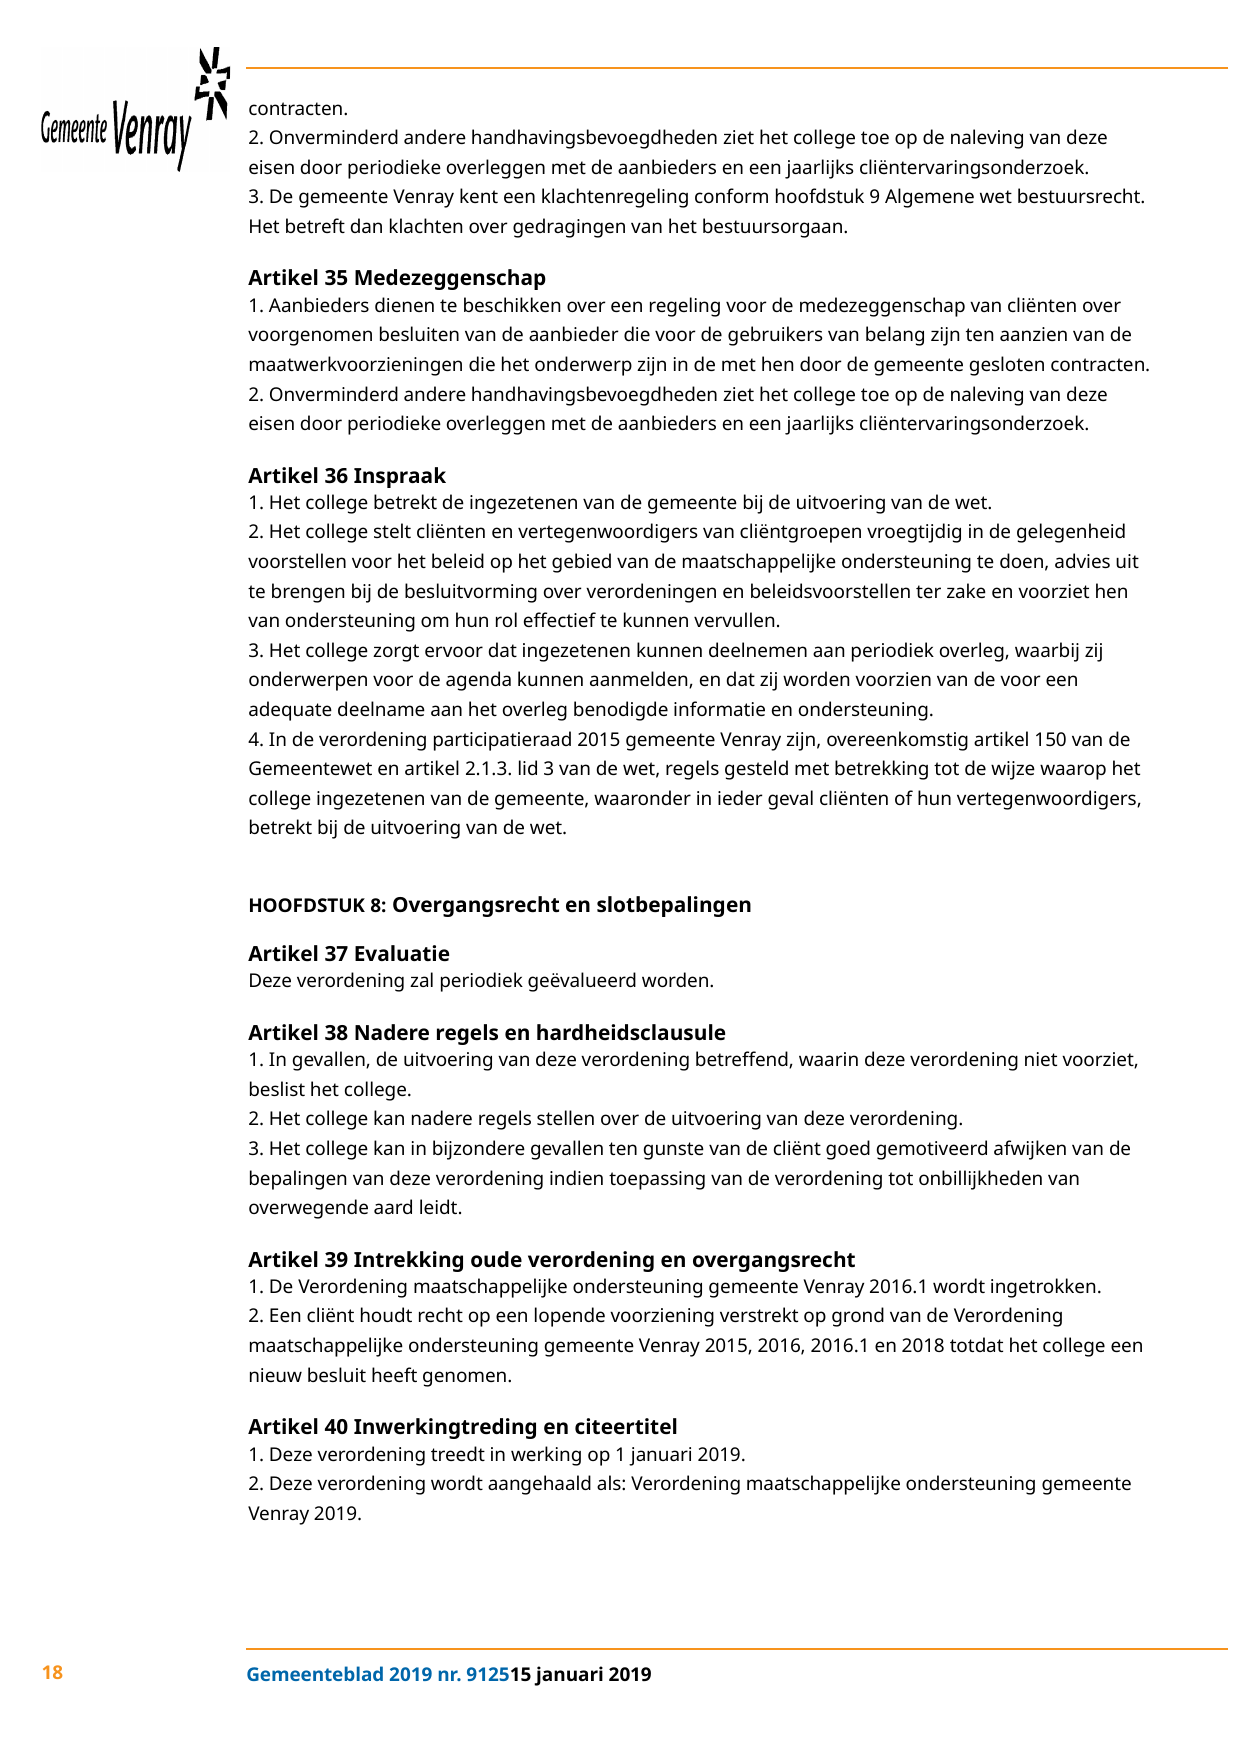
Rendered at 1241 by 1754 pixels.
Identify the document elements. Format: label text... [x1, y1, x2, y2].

text Artikel 36 Inspraak [248, 461, 1152, 489]
text 2. Onverminderd andere handhavingsbevoegdheden ziet het college toe op de naleving van deze eisen door periodieke overleggen met de aanbieders en een jaarlijks cliëntervaringsonderzoek. [248, 124, 1152, 180]
text 1. De Verordening maatschappelijke ondersteuning gemeente Venray 2016.1 wordt ingetrokken. [248, 1273, 1152, 1299]
text 1. Deze verordening treedt in werking op 1 januari 2019. [248, 1441, 1152, 1466]
text 1. Aanbieders dienen te beschikken over een regeling voor de medezeggenschap van cliënten over voorgenomen besluiten van de aanbieder die voor de gebruikers van belang zijn ten aanzien van de maatwerkvoorzieningen die het onderwerp zijn in de met hen door de gemeente gesloten contracten. [248, 292, 1152, 377]
text 2. Het college kan nadere regels stellen over de uitvoering van deze verordening. [248, 1106, 1152, 1131]
text Artikel 39 Intrekking oude verordening en overgangsrecht [248, 1245, 1152, 1273]
text 4. In de verordening participatieraad 2015 gemeente Venray zijn, overeenkomstig artikel 150 van de Gemeentewet en artikel 2.1.3. lid 3 van de wet, regels gesteld met betrekking tot de wijze waarop het college ingezetenen van de gemeente, waaronder in ieder geval cliënten of hun vertegenwoordigers, betrekt bij de uitvoering van de wet. [248, 726, 1152, 840]
text 2. Een cliënt houdt recht op een lopende voorziening verstrekt op grond van de Verordening maatschappelijke ondersteuning gemeente Venray 2015, 2016, 2016.1 en 2018 totdat het college een nieuw besluit heeft genomen. [248, 1303, 1152, 1388]
text Artikel 40 Inwerkingtreding en citeertitel [248, 1412, 1152, 1441]
text Artikel 37 Evaluatie [248, 939, 1152, 967]
picture [41, 47, 231, 172]
text 3. Het college zorgt ervoor dat ingezetenen kunnen deelnemen aan periodiek overleg, waarbij zij onderwerpen voor de agenda kunnen aanmelden, en dat zij worden voorzien van de voor een adequate deelname aan het overleg benodigde informatie en ondersteuning. [248, 637, 1152, 722]
text 3. Het college kan in bijzondere gevallen ten gunste van de cliënt goed gemotiveerd afwijken van de bepalingen van deze verordening indien toepassing van de verordening tot onbillijkheden van overwegende aard leidt. [248, 1135, 1152, 1220]
text HOOFDSTUK 8: Overgangsrecht en slotbepalingen [248, 890, 1152, 918]
text Deze verordening zal periodiek geëvalueerd worden. [248, 967, 1152, 993]
text 2. Het college stelt cliënten en vertegenwoordigers van cliëntgroepen vroegtijdig in de gelegenheid voorstellen voor het beleid op het gebied van de maatschappelijke ondersteuning te doen, advies uit te brengen bij de besluitvorming over verordeningen en beleidsvoorstellen ter zake en voorziet hen van ondersteuning om hun rol effectief te kunnen vervullen. [248, 519, 1152, 633]
text Artikel 38 Nadere regels en hardheidsclausule [248, 1018, 1152, 1046]
text 1. In gevallen, de uitvoering van deze verordening betreffend, waarin deze verordening niet voorziet, beslist het college. [248, 1046, 1152, 1102]
text Artikel 35 Medezeggenschap [248, 263, 1152, 292]
text 1. Het college betrekt de ingezetenen van de gemeente bij de uitvoering van de wet. [248, 489, 1152, 515]
text 2. Deze verordening wordt aangehaald als: Verordening maatschappelijke ondersteuning gemeente Venray 2019. [248, 1470, 1152, 1526]
text contracten. [248, 95, 1152, 121]
text 3. De gemeente Venray kent een klachtenregeling conform hoofdstuk 9 Algemene wet bestuursrecht. Het betreft dan klachten over gedragingen van het bestuursorgaan. [248, 183, 1152, 239]
text 2. Onverminderd andere handhavingsbevoegdheden ziet het college toe op de naleving van deze eisen door periodieke overleggen met de aanbieders en een jaarlijks cliëntervaringsonderzoek. [248, 381, 1152, 436]
